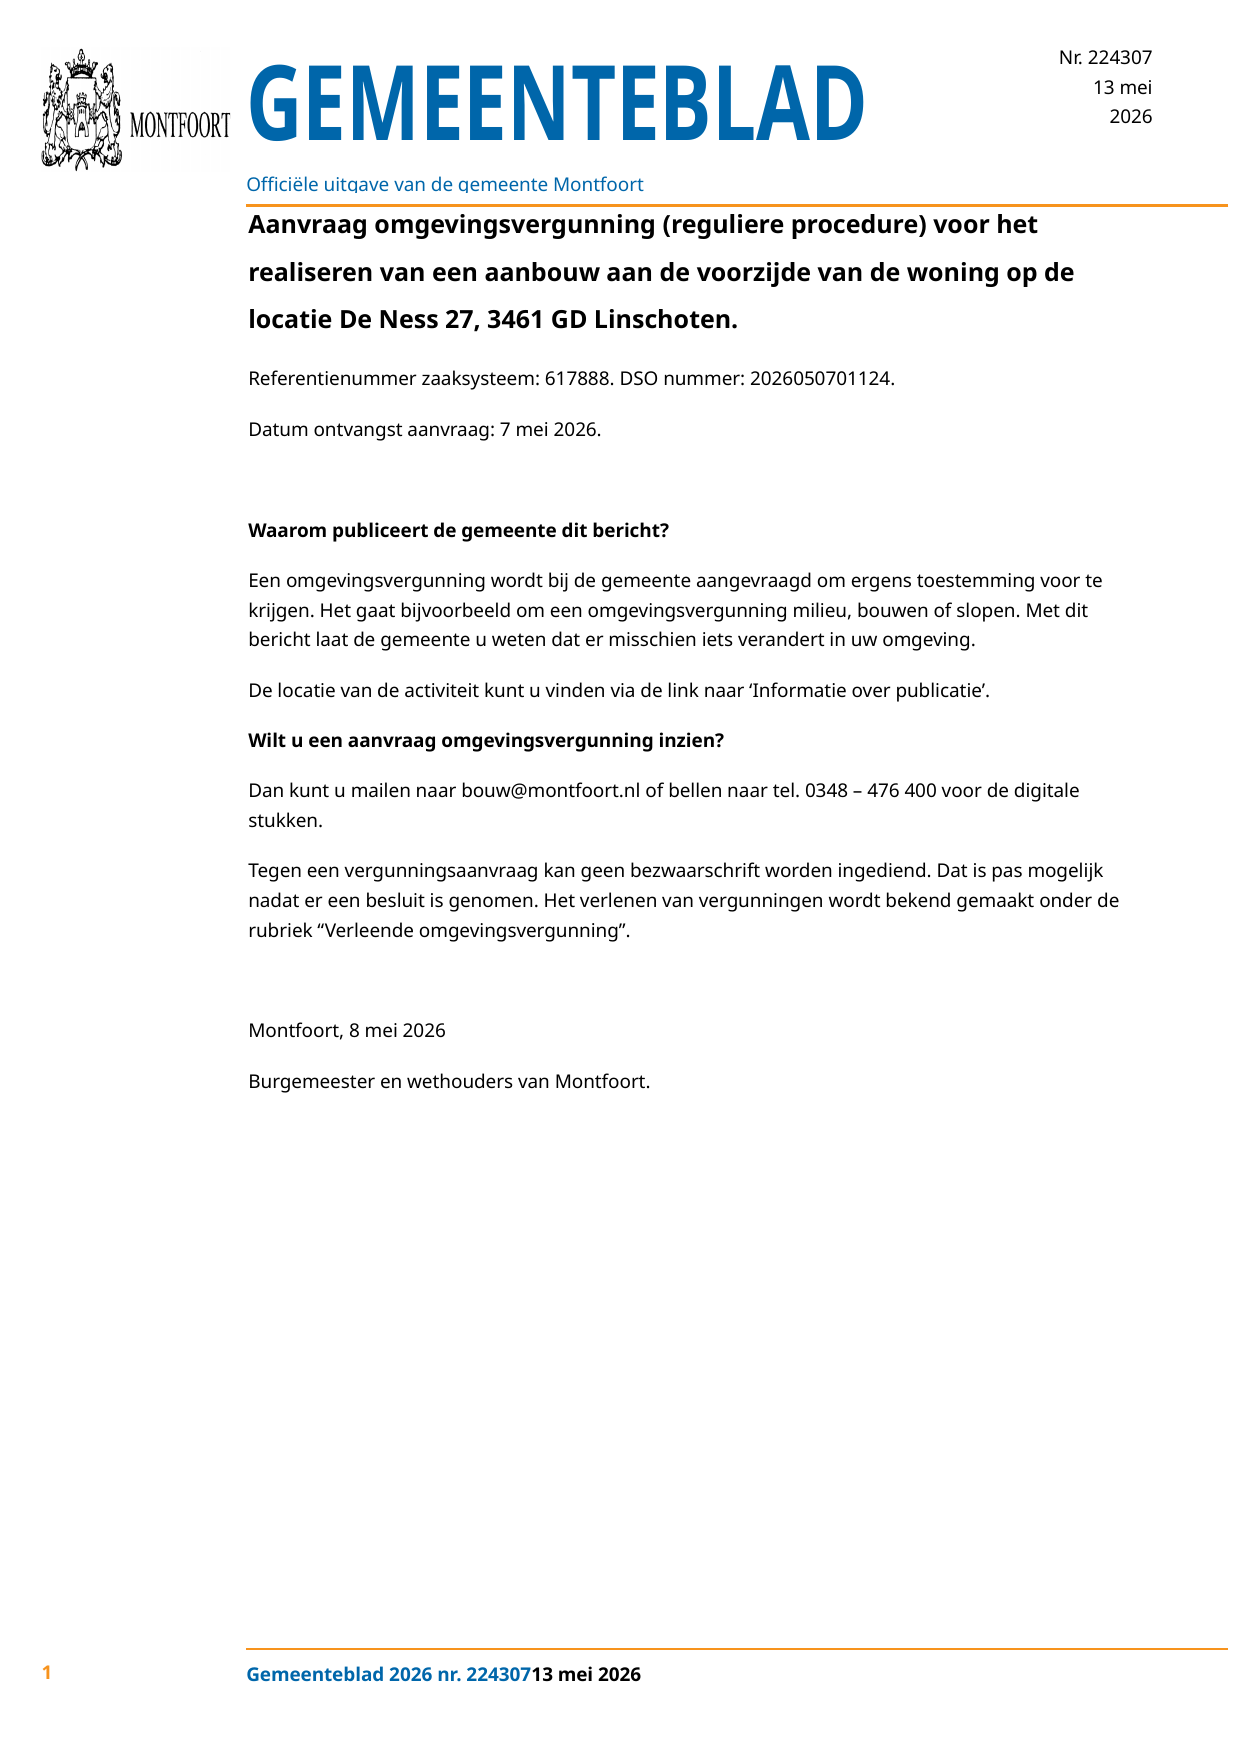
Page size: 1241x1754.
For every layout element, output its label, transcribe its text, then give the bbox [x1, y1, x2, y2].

text Montfoort, 8 mei 2026 [248, 1018, 1152, 1043]
text De locatie van de activiteit kunt u vinden via de link naar ‘Informatie over publicatie’. [248, 677, 1152, 702]
text Wilt u een aanvraag omgevingsvergunning inzien? [248, 727, 1152, 753]
text Burgemeester en wethouders van Montfoort. [248, 1068, 1152, 1094]
picture [41, 47, 231, 172]
text Dan kunt u mailen naar bouw@montfoort.nl of bellen naar tel. 0348 – 476 400 voor de digitale stukken. [248, 778, 1152, 833]
text Tegen een vergunningsaanvraag kan geen bezwaarschrift worden ingediend. Dat is pas mogelijk nadat er een besluit is genomen. Het verlenen van vergunningen wordt bekend gemaakt onder de rubriek “Verleende omgevingsvergunning”. [248, 858, 1152, 942]
text Aanvraag omgevingsvergunning (reguliere procedure) voor het realiseren van een aanbouw aan de voorzijde van de woning op de locatie De Ness 27, 3461 GD Linschoten. [248, 207, 1152, 336]
text Datum ontvangst aanvraag: 7 mei 2026. [248, 416, 1152, 442]
text Referentienummer zaaksysteem: 617888. DSO nummer: 2026050701124. [248, 366, 1152, 391]
text Waarom publiceert de gemeente dit bericht? [248, 517, 1152, 542]
text Een omgevingsvergunning wordt bij de gemeente aangevraagd om ergens toestemming voor te krijgen. Het gaat bijvoorbeeld om een omgevingsvergunning milieu, bouwen of slopen. Met dit bericht laat de gemeente u weten dat er misschien iets verandert in uw omgeving. [248, 567, 1152, 652]
